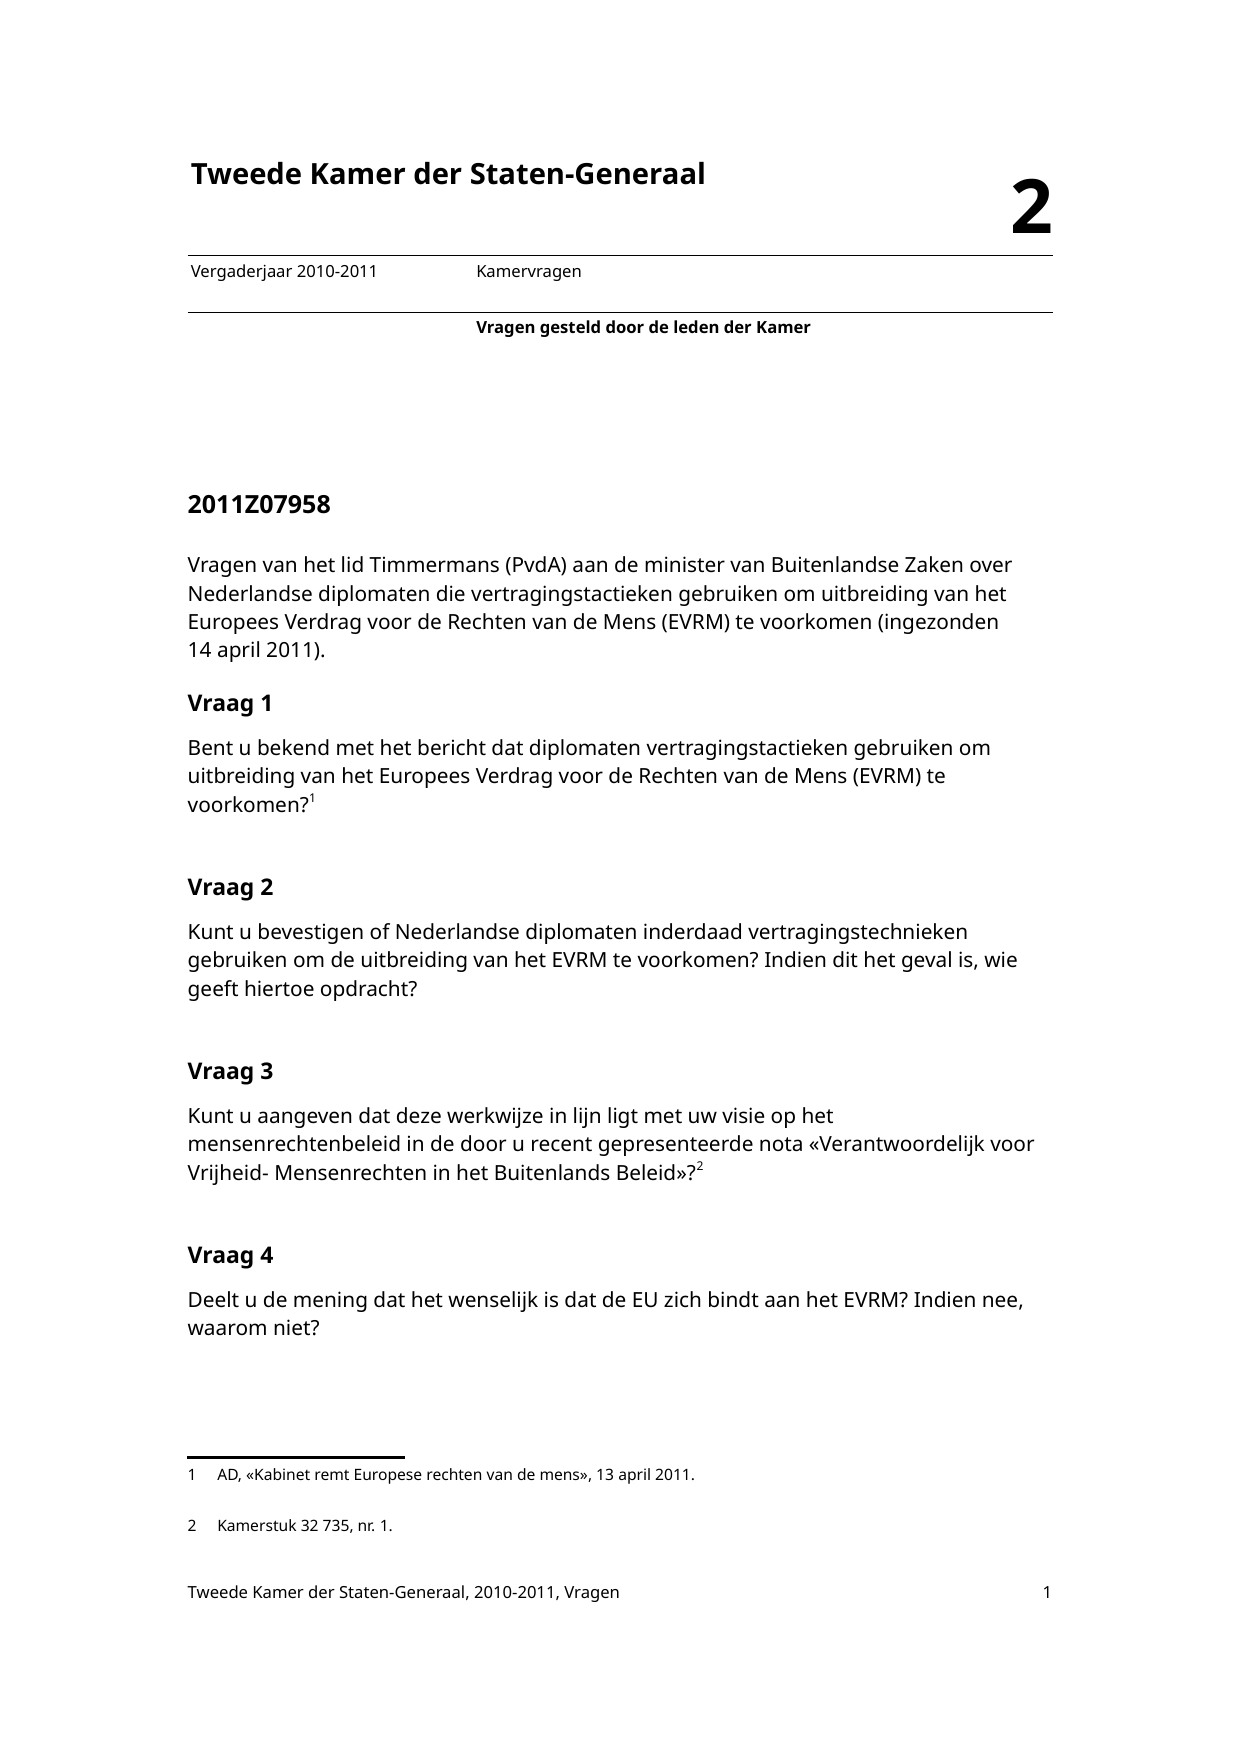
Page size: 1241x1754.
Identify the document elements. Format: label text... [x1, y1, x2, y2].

text Bent u bekend met het bericht dat diplomaten vertragingstactieken gebruiken om uitbreiding van het Europees Verdrag voor de Rechten van de Mens (EVRM) te voorkomen? [187, 733, 1053, 818]
table_header Tweede Kamer der Staten-Generaal [188, 150, 879, 255]
text Kunt u bevestigen of Nederlandse diplomaten inderdaad vertragingstechnieken gebruiken om de uitbreiding van het EVRM te voorkomen? Indien dit het geval is, wie geeft hiertoe opdracht? [187, 917, 1053, 1002]
subtitle Vraag 2 [187, 871, 1053, 902]
table_cell Vergaderjaar 2010-2011 [188, 256, 473, 312]
table_cell Kamervragen [473, 256, 1053, 312]
text Kunt u aangeven dat deze werkwijze in lijn ligt met uw visie op het mensenrechtenbeleid in de door u recent gepresenteerde nota «Verantwoordelijk voor Vrijheid- Mensenrechten in het Buitenlands Beleid»? [187, 1101, 1053, 1186]
text 2011Z07958 [187, 487, 1053, 521]
text Vragen van het lid Timmermans (PvdA) aan de minister van Buitenlandse Zaken over Nederlandse diplomaten die vertragingstactieken gebruiken om uitbreiding van het Europees Verdrag voor de Rechten van de Mens (EVRM) te voorkomen (ingezonden 14 april 2011). [187, 550, 1053, 664]
text Kamerstuk 32 735, nr. 1. [187, 1508, 1053, 1536]
table_header 2 [880, 150, 1053, 255]
subtitle Vraag 1 [187, 687, 1053, 718]
text AD, «Kabinet remt Europese rechten van de mens», 13 april 2011. [187, 1449, 1053, 1478]
subtitle Vraag 4 [187, 1239, 1053, 1270]
table_cell Vragen gesteld door de leden der Kamer [473, 313, 1053, 339]
text Deelt u de mening dat het wenselijk is dat de EU zich bindt aan het EVRM? Indien nee, waarom niet? [187, 1285, 1053, 1342]
subtitle Vraag 3 [187, 1055, 1053, 1086]
table_cell [188, 313, 473, 339]
